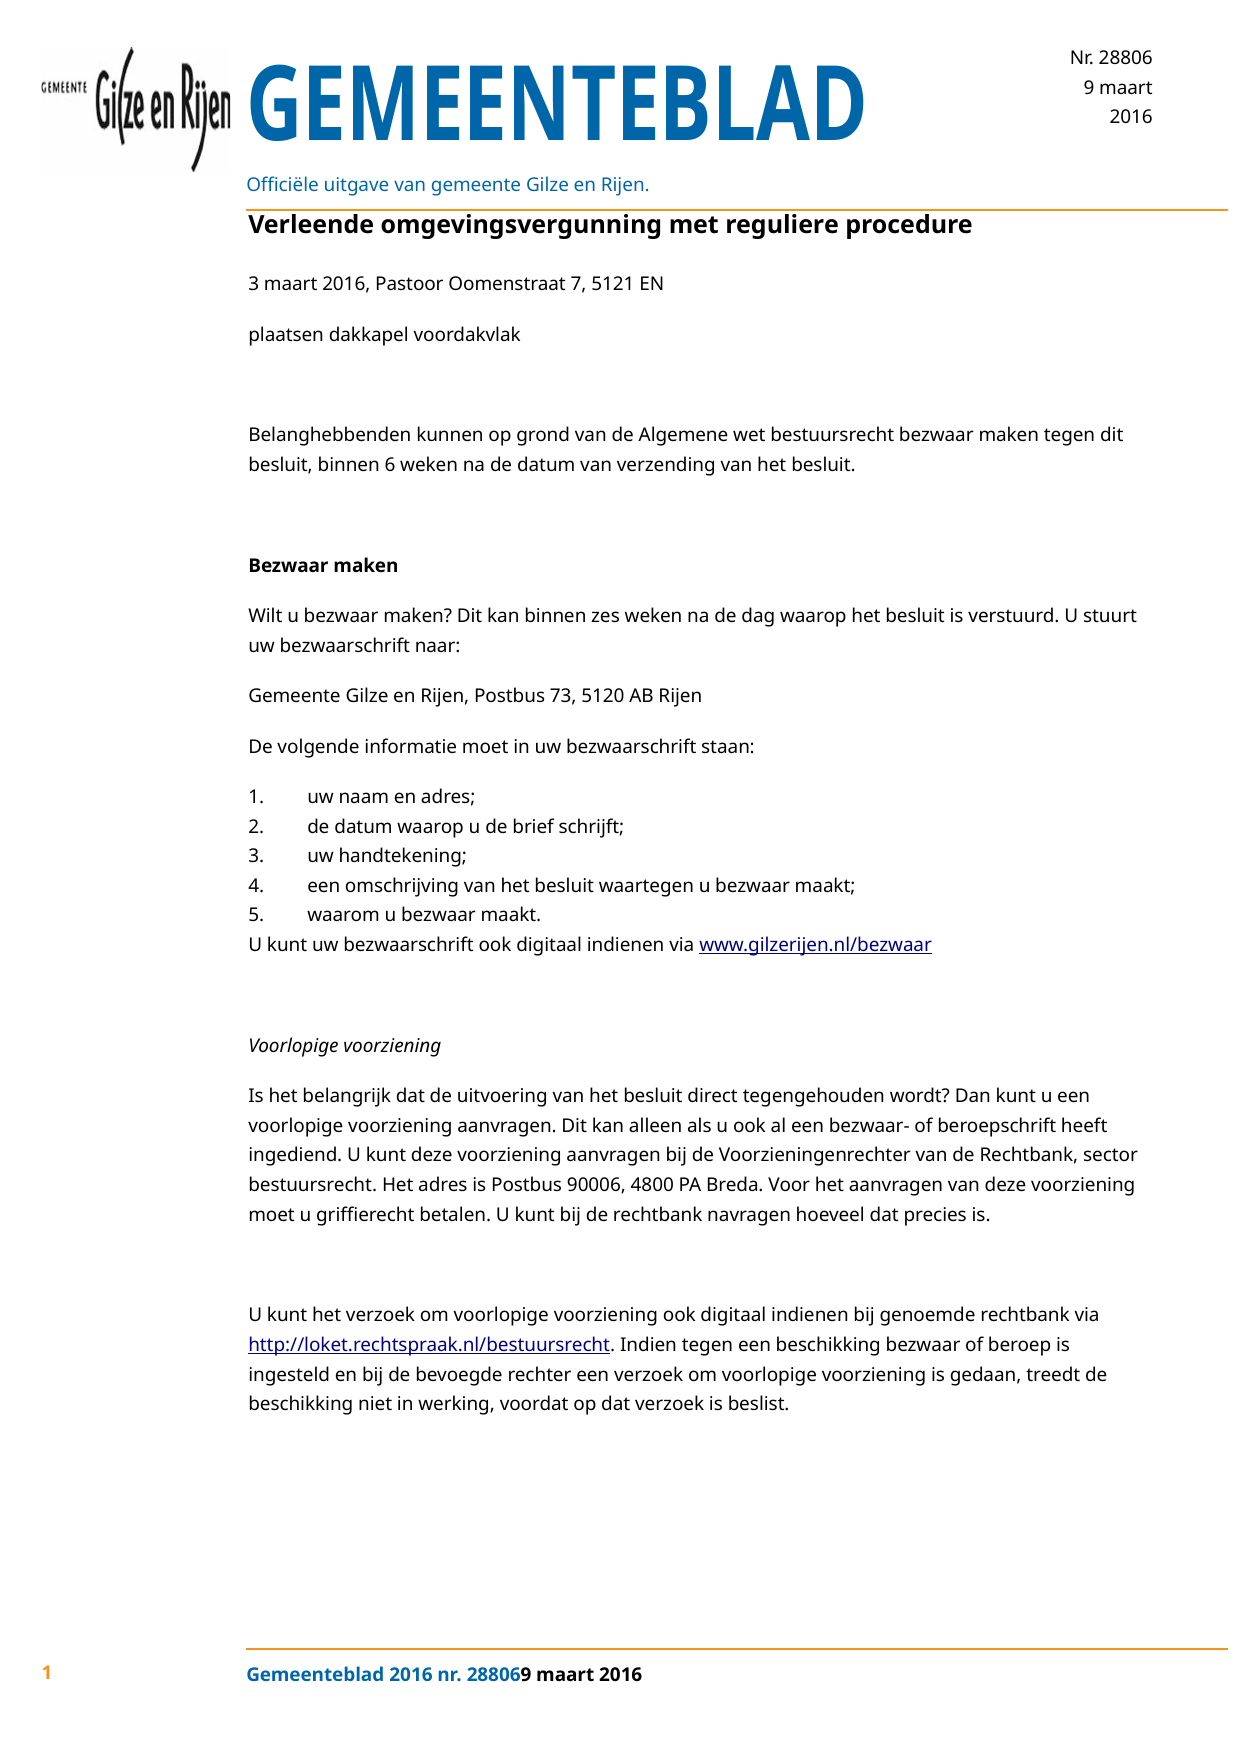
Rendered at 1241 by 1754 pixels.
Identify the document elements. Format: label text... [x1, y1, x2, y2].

text Verleende omgevingsvergunning met reguliere procedure [248, 211, 1152, 241]
text Bezwaar maken [248, 552, 1152, 578]
list uw handtekening; [248, 842, 1152, 868]
text Belanghebbenden kunnen op grond van de Algemene wet bestuursrecht bezwaar maken tegen dit besluit, binnen 6 weken na de datum van verzending van het besluit. [248, 422, 1152, 477]
text 3 maart 2016, Pastoor Oomenstraat 7, 5121 EN [248, 270, 1152, 296]
list uw naam en adres; [248, 783, 1152, 809]
text Gemeente Gilze en Rijen, Postbus 73, 5120 AB Rijen [248, 682, 1152, 708]
list een omschrijving van het besluit waartegen u bezwaar maakt; [248, 872, 1152, 898]
text U kunt het verzoek om voorlopige voorziening ook digitaal indienen bij genoemde rechtbank via http://loket.rechtspraak.nl/bestuursrecht. Indien tegen een beschikking bezwaar of beroep is ingesteld en bij de bevoegde rechter een verzoek om voorlopige voorziening is gedaan, treedt de beschikking niet in werking, voordat op dat verzoek is beslist. [248, 1302, 1152, 1416]
text De volgende informatie moet in uw bezwaarschrift staan: [248, 733, 1152, 758]
text Wilt u bezwaar maken? Dit kan binnen zes weken na de dag waarop het besluit is verstuurd. U stuurt uw bezwaarschrift naar: [248, 602, 1152, 658]
list waarom u bezwaar maakt. [248, 902, 1152, 927]
text plaatsen dakkapel voordakvlak [248, 321, 1152, 346]
text U kunt uw bezwaarschrift ook digitaal indienen via www.gilzerijen.nl/bezwaar [248, 931, 1152, 957]
list de datum waarop u de brief schrijft; [248, 813, 1152, 838]
text Voorlopige voorziening [248, 1032, 1152, 1058]
text Is het belangrijk dat de uitvoering van het besluit direct tegengehouden wordt? Dan kunt u een voorlopige voorziening aanvragen. Dit kan alleen als u ook al een bezwaar- of beroepschrift heeft ingediend. U kunt deze voorziening aanvragen bij de Voorzieningenrechter van de Rechtbank, sector bestuursrecht. Het adres is Postbus 90006, 4800 PA Breda. Voor het aanvragen van deze voorziening moet u griffierecht betalen. U kunt bij de rechtbank navragen hoeveel dat precies is. [248, 1082, 1152, 1226]
picture [41, 47, 231, 172]
